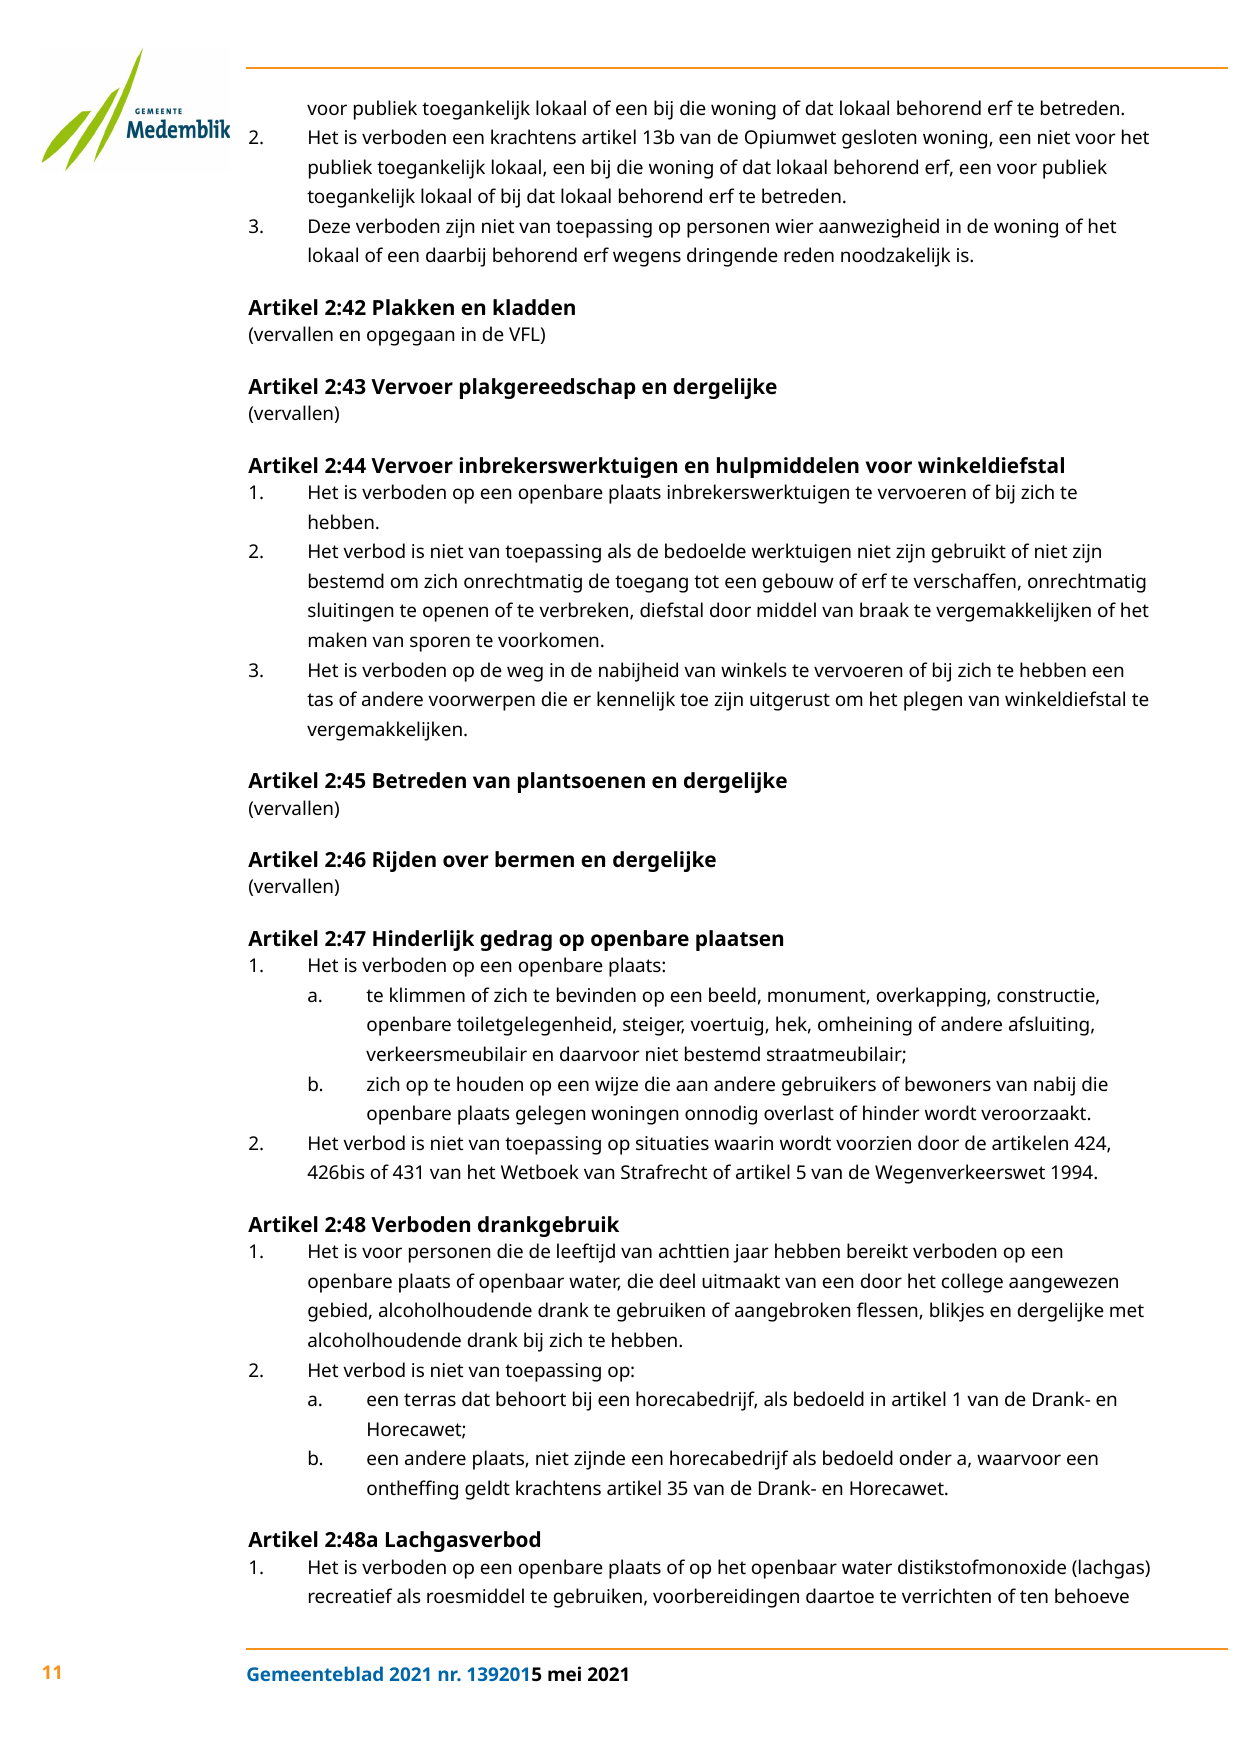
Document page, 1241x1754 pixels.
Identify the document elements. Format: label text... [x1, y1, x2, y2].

list Het is verboden een krachtens artikel 13b van de Opiumwet gesloten woning, een niet voor het publiek toegankelijk lokaal, een bij die woning of dat lokaal behorend erf, een voor publiek toegankelijk lokaal of bij dat lokaal behorend erf te betreden. [248, 124, 1152, 209]
text (vervallen) [248, 874, 1152, 899]
text (vervallen en opgegaan in de VFL) [248, 322, 1152, 347]
list een terras dat behoort bij een horecabedrijf, als bedoeld in artikel 1 van de Drank- en Horecawet; [307, 1386, 1152, 1442]
text Artikel 2:46 Rijden over bermen en dergelijke [248, 845, 1152, 874]
text (vervallen) [248, 400, 1152, 426]
text Artikel 2:48a Lachgasverbod [248, 1526, 1152, 1554]
list zich op te houden op een wijze die aan andere gebruikers of bewoners van nabij die openbare plaats gelegen woningen onnodig overlast of hinder wordt veroorzaakt. [307, 1071, 1152, 1126]
list Het verbod is niet van toepassing als de bedoelde werktuigen niet zijn gebruikt of niet zijn bestemd om zich onrechtmatig de toegang tot een gebouw of erf te verschaffen, onrechtmatig sluitingen te openen of te verbreken, diefstal door middel van braak te vergemakkelijken of het maken van sporen te voorkomen. [248, 538, 1152, 653]
list een andere plaats, niet zijnde een horecabedrijf als bedoeld onder a, waarvoor een ontheffing geldt krachtens artikel 35 van de Drank- en Horecawet. [307, 1446, 1152, 1501]
text Artikel 2:42 Plakken en kladden [248, 293, 1152, 322]
list Het is verboden op de weg in de nabijheid van winkels te vervoeren of bij zich te hebben een tas of andere voorwerpen die er kennelijk toe zijn uitgerust om het plegen van winkeldiefstal te vergemakkelijken. [248, 657, 1152, 742]
list Het is verboden op een openbare plaats inbrekerswerktuigen te vervoeren of bij zich te hebben. [248, 479, 1152, 534]
text (vervallen) [248, 795, 1152, 821]
text Artikel 2:45 Betreden van plantsoenen en dergelijke [248, 766, 1152, 795]
list Het is voor personen die de leeftijd van achttien jaar hebben bereikt verboden op een openbare plaats of openbaar water, die deel uitmaakt van een door het college aangewezen gebied, alcoholhoudende drank te gebruiken of aangebroken flessen, blikjes en dergelijke met alcoholhoudende drank bij zich te hebben. [248, 1238, 1152, 1353]
picture [41, 47, 231, 172]
list voor publiek toegankelijk lokaal of een bij die woning of dat lokaal behorend erf te betreden. [248, 95, 1152, 121]
text Artikel 2:44 Vervoer inbrekerswerktuigen en hulpmiddelen voor winkeldiefstal [248, 451, 1152, 479]
text Artikel 2:43 Vervoer plakgereedschap en dergelijke [248, 372, 1152, 400]
list te klimmen of zich te bevinden op een beeld, monument, overkapping, constructie, openbare toiletgelegenheid, steiger, voertuig, hek, omheining of andere afsluiting, verkeersmeubilair en daarvoor niet bestemd straatmeubilair; [307, 982, 1152, 1067]
list Deze verboden zijn niet van toepassing op personen wier aanwezigheid in de woning of het lokaal of een daarbij behorend erf wegens dringende reden noodzakelijk is. [248, 213, 1152, 268]
list Het is verboden op een openbare plaats of op het openbaar water distikstofmonoxide (lachgas) recreatief als roesmiddel te gebruiken, voorbereidingen daartoe te verrichten of ten behoeve [248, 1554, 1152, 1609]
list Het verbod is niet van toepassing op: [248, 1357, 1152, 1382]
text Artikel 2:48 Verboden drankgebruik [248, 1210, 1152, 1238]
text Artikel 2:47 Hinderlijk gedrag op openbare plaatsen [248, 924, 1152, 952]
list Het is verboden op een openbare plaats: [248, 952, 1152, 978]
list Het verbod is niet van toepassing op situaties waarin wordt voorzien door de artikelen 424, 426bis of 431 van het Wetboek van Strafrecht of artikel 5 van de Wegenverkeerswet 1994. [248, 1130, 1152, 1185]
